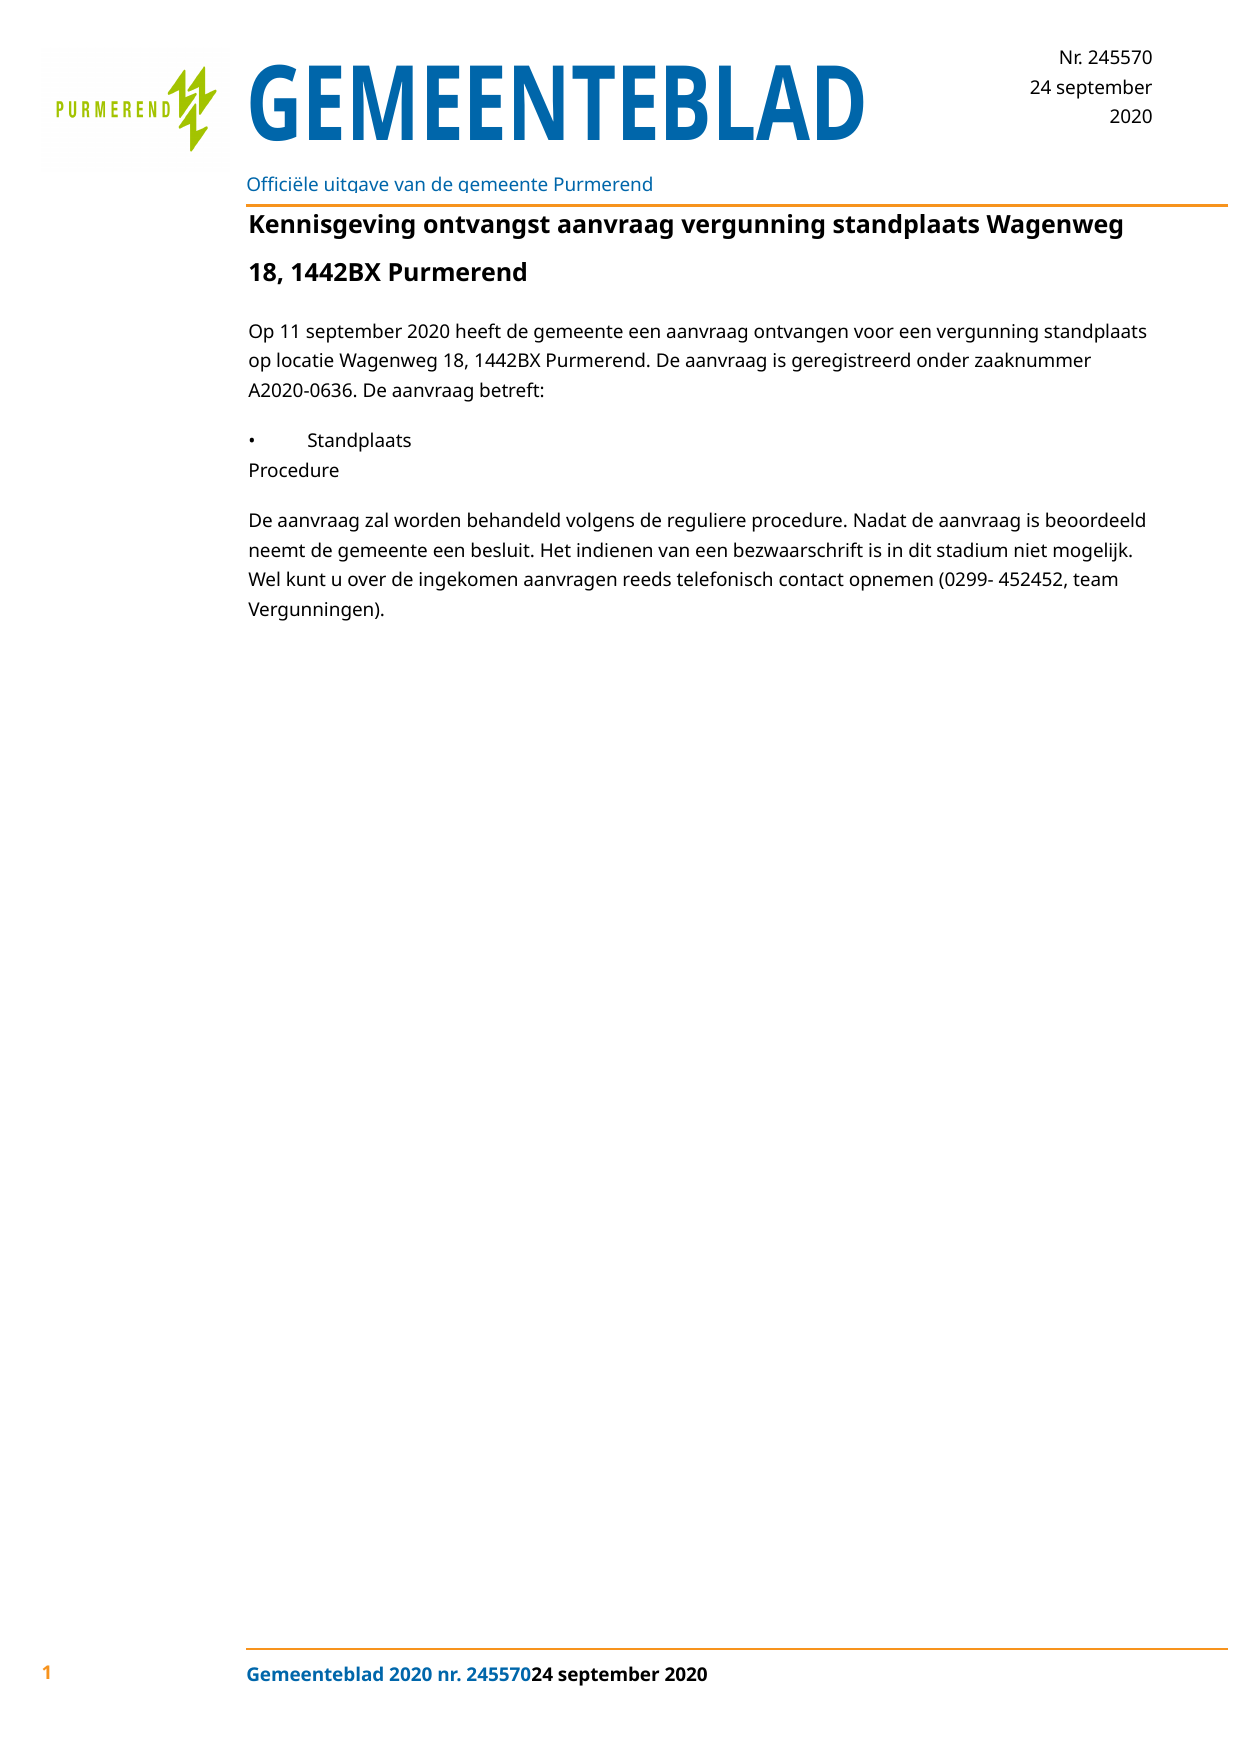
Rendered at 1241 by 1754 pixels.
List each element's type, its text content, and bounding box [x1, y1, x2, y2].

list Standplaats [248, 427, 1152, 453]
text Kennisgeving ontvangst aanvraag vergunning standplaats Wagenweg 18, 1442BX Purmerend [248, 207, 1152, 288]
picture [41, 47, 231, 172]
text De aanvraag zal worden behandeld volgens de reguliere procedure. Nadat de aanvraag is beoordeeld neemt de gemeente een besluit. Het indienen van een bezwaarschrift is in dit stadium niet mogelijk. Wel kunt u over de ingekomen aanvragen reeds telefonisch contact opnemen (0299- 452452, team Vergunningen). [248, 507, 1152, 622]
text Op 11 september 2020 heeft de gemeente een aanvraag ontvangen voor een vergunning standplaats op locatie Wagenweg 18, 1442BX Purmerend. De aanvraag is geregistreerd onder zaaknummer A2020-0636. De aanvraag betreft: [248, 318, 1152, 403]
text Procedure [248, 457, 1152, 483]
